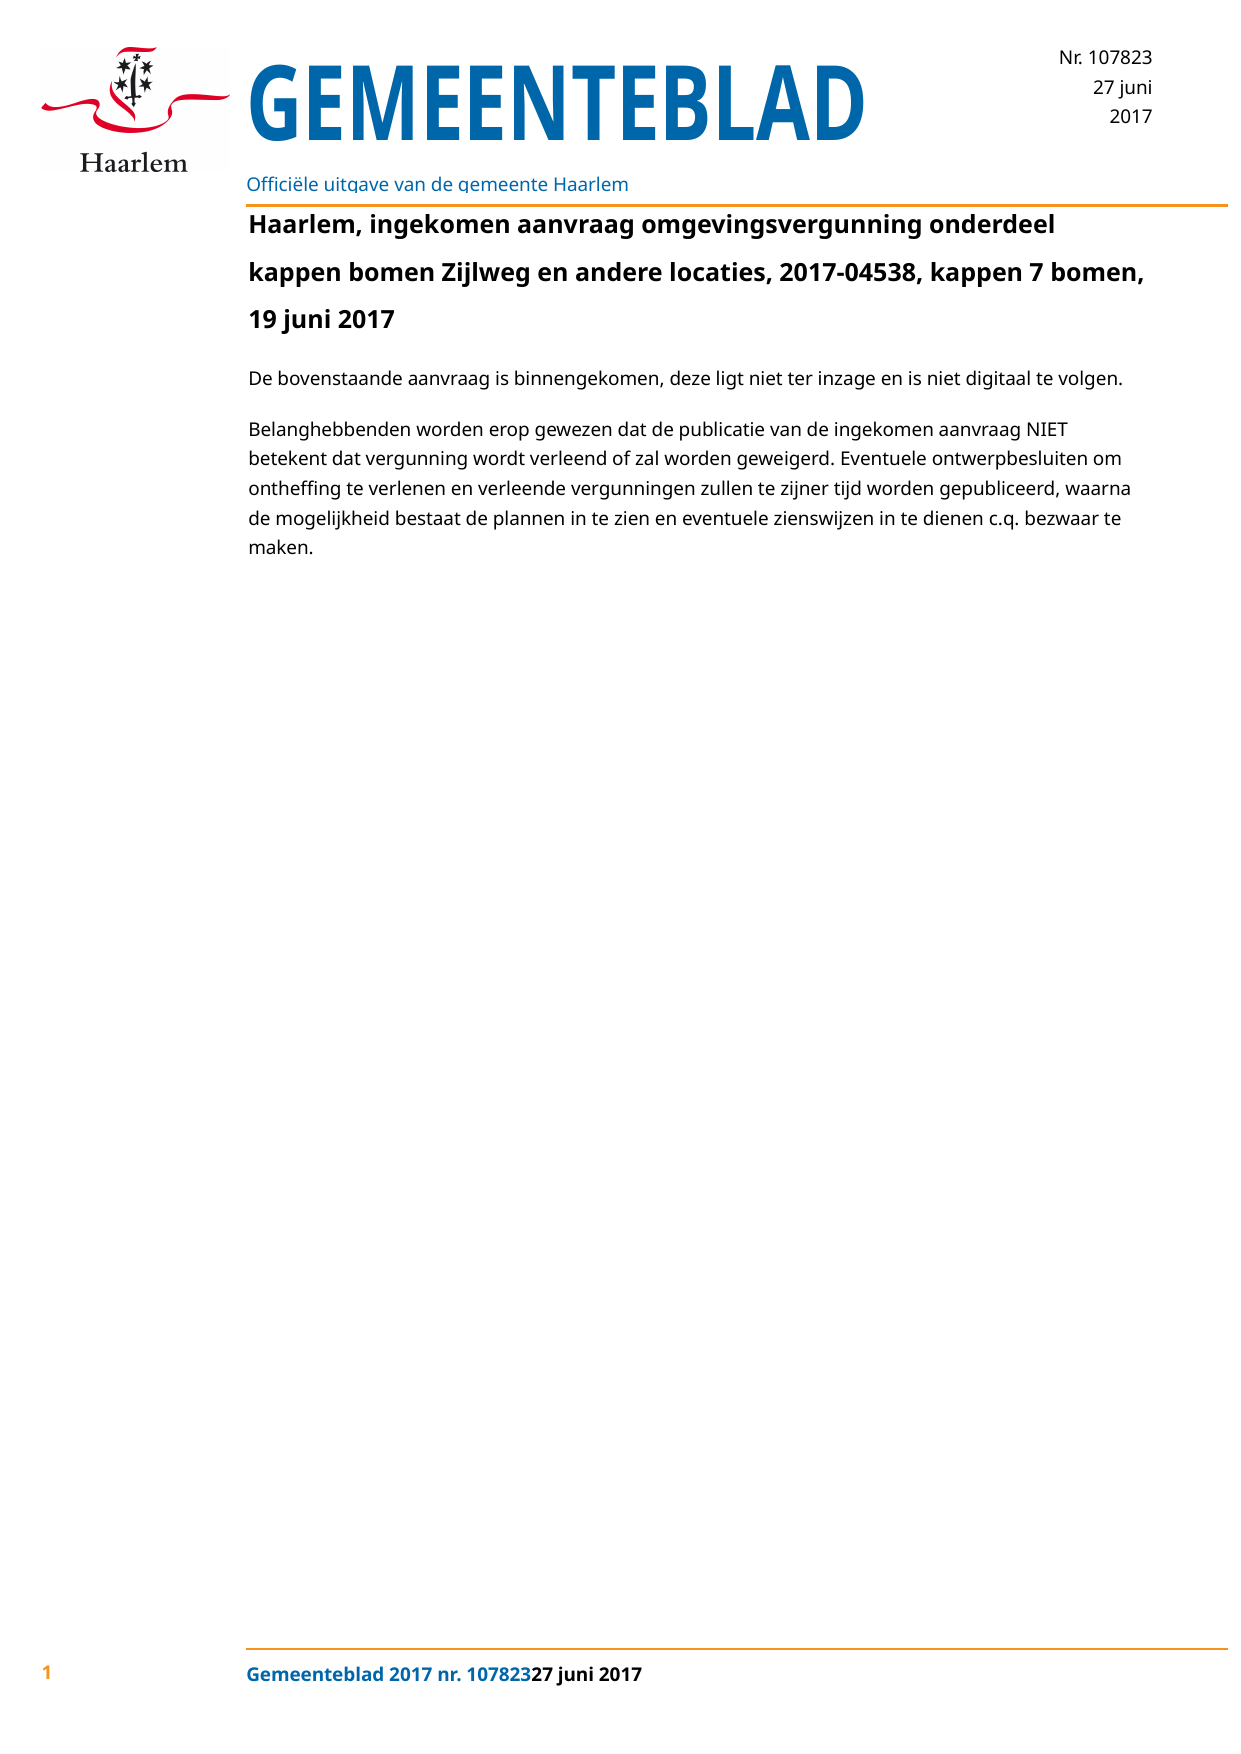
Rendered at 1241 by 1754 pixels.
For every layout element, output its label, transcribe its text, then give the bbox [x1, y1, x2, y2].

text Haarlem, ingekomen aanvraag omgevingsvergunning onderdeel kappen bomen Zijlweg en andere locaties, 2017-04538, kappen 7 bomen, 19 juni 2017 [248, 207, 1152, 336]
text De bovenstaande aanvraag is binnengekomen, deze ligt niet ter inzage en is niet digitaal te volgen. [248, 366, 1152, 391]
text Belanghebbenden worden erop gewezen dat de publicatie van de ingekomen aanvraag NIET betekent dat vergunning wordt verleend of zal worden geweigerd. Eventuele ontwerpbesluiten om ontheffing te verlenen en verleende vergunningen zullen te zijner tijd worden gepubliceerd, waarna de mogelijkheid bestaat de plannen in te zien en eventuele zienswijzen in te dienen c.q. bezwaar te maken. [248, 416, 1152, 560]
picture [41, 47, 231, 172]
